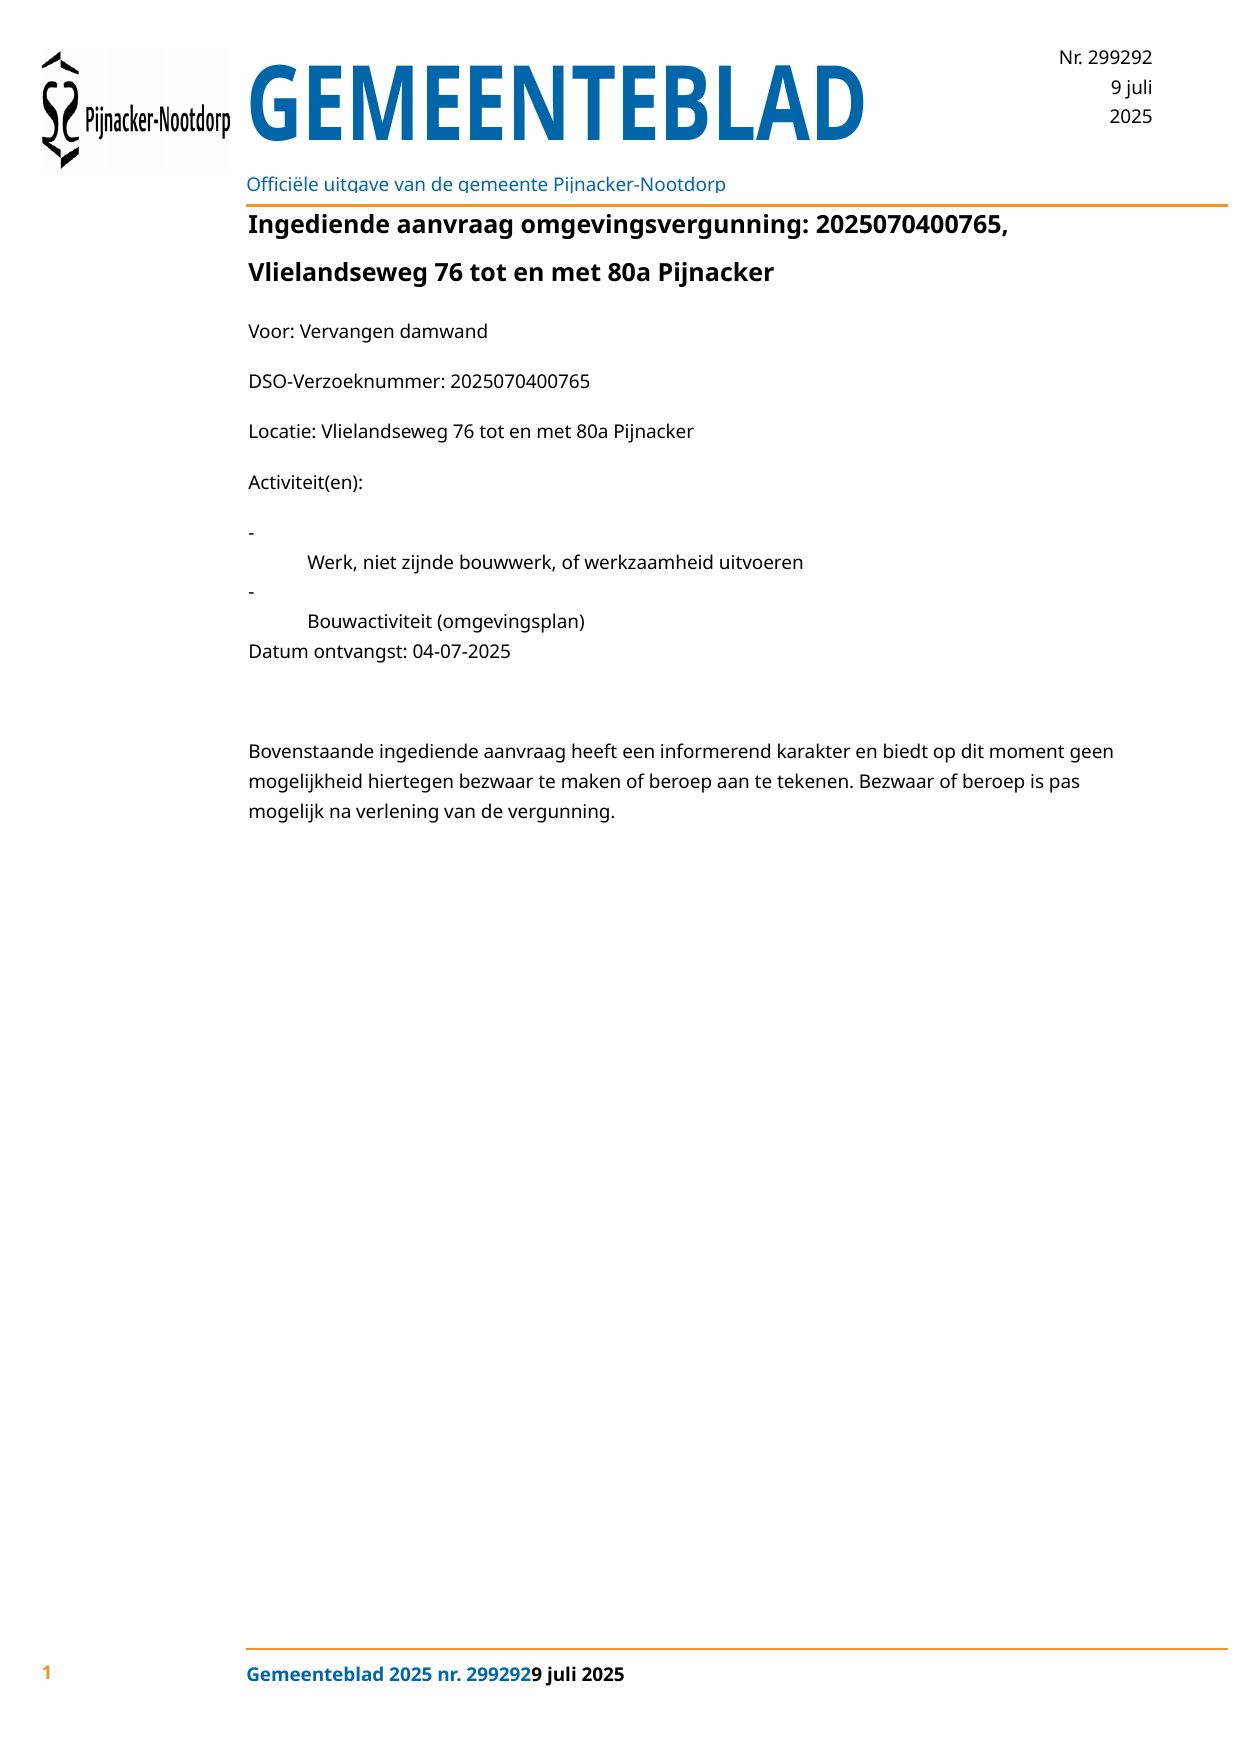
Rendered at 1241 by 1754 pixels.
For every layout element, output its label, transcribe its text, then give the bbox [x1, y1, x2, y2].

text Activiteit(en): [248, 469, 1152, 495]
text Bovenstaande ingediende aanvraag heeft een informerend karakter en biedt op dit moment geen mogelijkheid hiertegen bezwaar te maken of beroep aan te tekenen. Bezwaar of beroep is pas mogelijk na verlening van de vergunning. [248, 739, 1152, 824]
text Ingediende aanvraag omgevingsvergunning: 2025070400765, Vlielandseweg 76 tot en met 80a Pijnacker [248, 207, 1152, 288]
text Datum ontvangst: 04-07-2025 [248, 638, 1152, 664]
list Werk, niet zijnde bouwwerk, of werkzaamheid uitvoeren [248, 549, 1152, 575]
text Locatie: Vlielandseweg 76 tot en met 80a Pijnacker [248, 419, 1152, 444]
text DSO-Verzoeknummer: 2025070400765 [248, 368, 1152, 394]
list Bouwactiviteit (omgevingsplan) [248, 608, 1152, 634]
text Voor: Vervangen damwand [248, 318, 1152, 344]
picture [41, 47, 231, 172]
